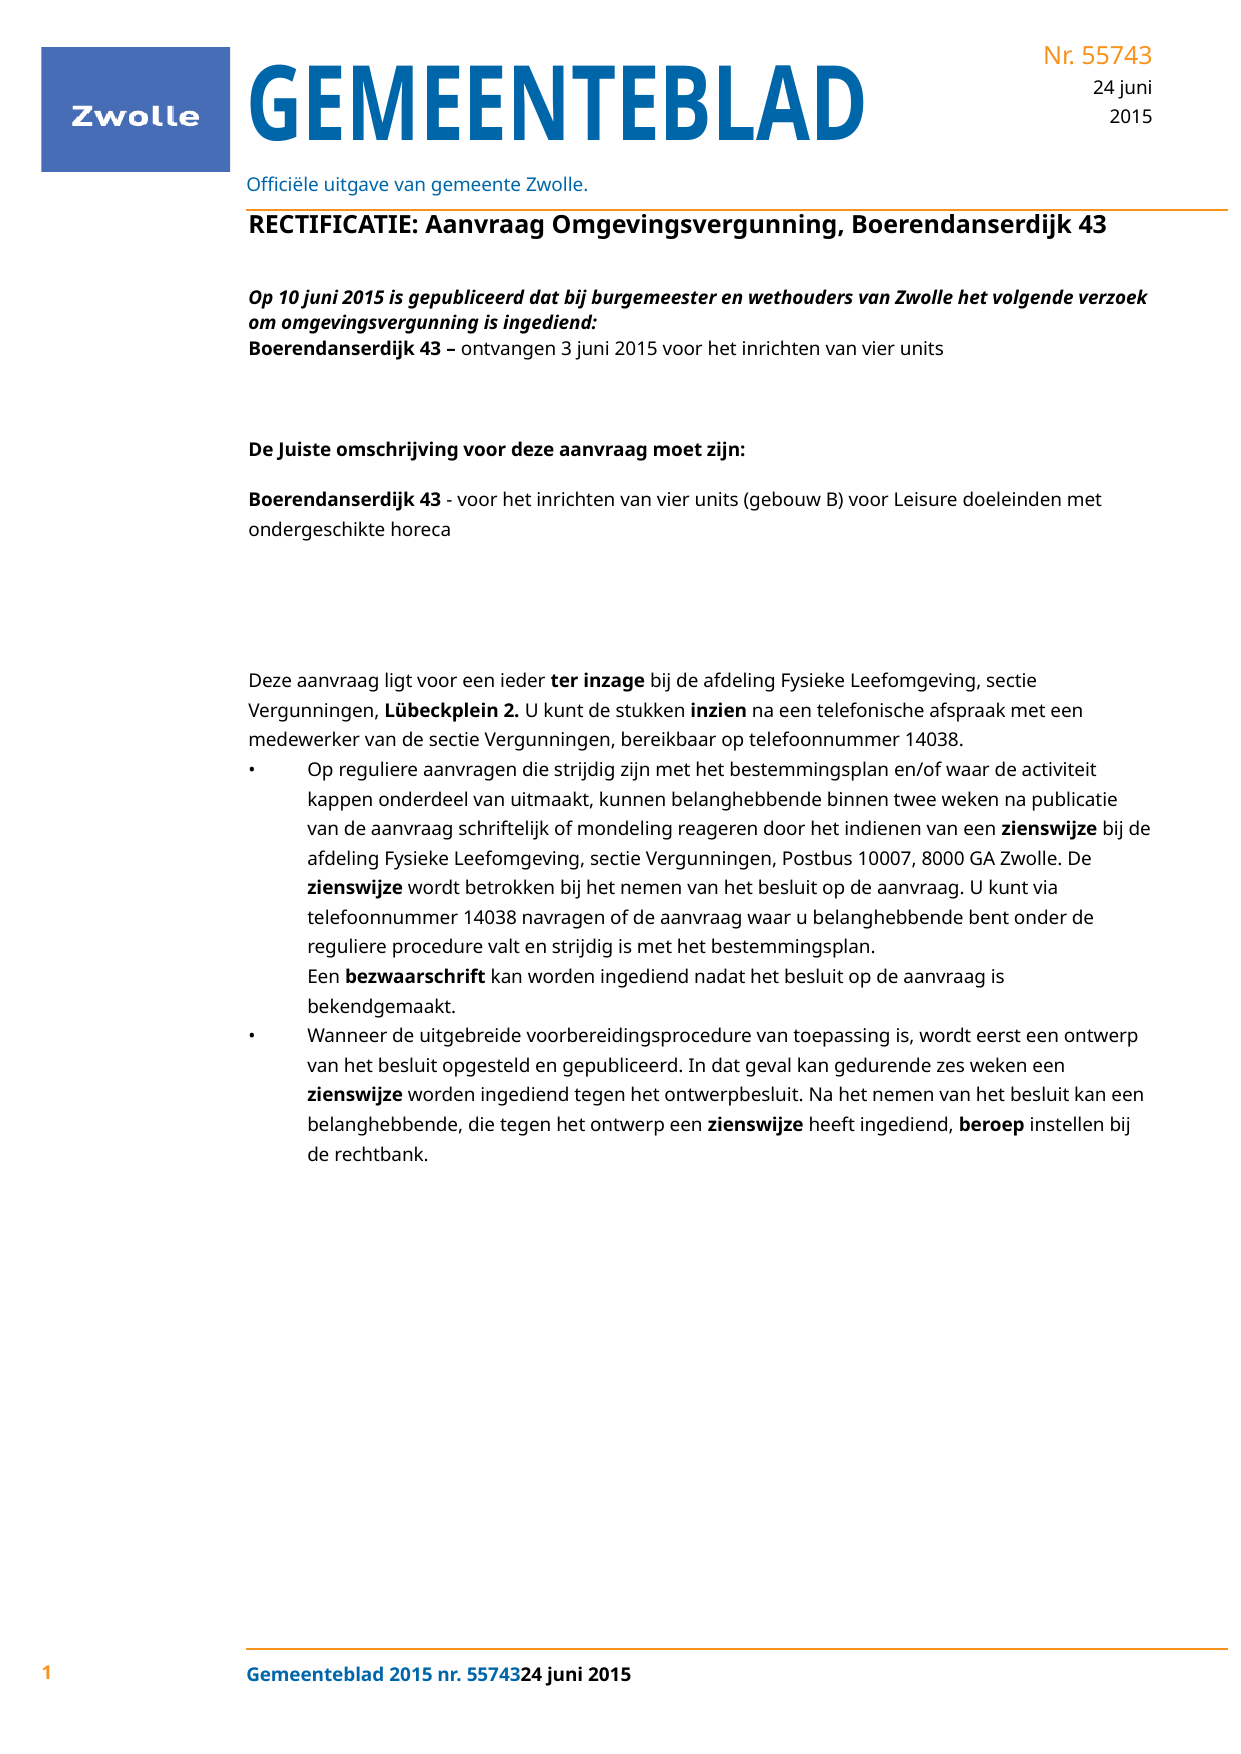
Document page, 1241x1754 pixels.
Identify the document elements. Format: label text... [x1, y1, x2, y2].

text Deze aanvraag ligt voor een ieder ter inzage bij de afdeling Fysieke Leefomgeving, sectie Vergunningen, Lübeckplein 2. U kunt de stukken inzien na een telefonische afspraak met een medewerker van de sectie Vergunningen, bereikbaar op telefoonnummer 14038. [248, 667, 1152, 752]
text Boerendanserdijk 43 – ontvangen 3 juni 2015 voor het inrichten van vier units [248, 335, 1152, 361]
list Op reguliere aanvragen die strijdig zijn met het bestemmingsplan en/of waar de activiteit kappen onderdeel van uitmaakt, kunnen belanghebbende binnen twee weken na publicatie van de aanvraag schriftelijk of mondeling reageren door het indienen van een zienswijze bij de afdeling Fysieke Leefomgeving, sectie Vergunningen, Postbus 10007, 8000 GA Zwolle. De zienswijze wordt betrokken bij het nemen van het besluit op de aanvraag. U kunt via telefoonnummer 14038 navragen of de aanvraag waar u belanghebbende bent onder de reguliere procedure valt en strijdig is met het bestemmingsplan. [248, 756, 1152, 959]
list Een bezwaarschrift kan worden ingediend nadat het besluit op de aanvraag is bekendgemaakt. [248, 963, 1152, 1018]
picture [41, 47, 231, 172]
text Boerendanserdijk 43 - voor het inrichten van vier units (gebouw B) voor Leisure doeleinden met ondergeschikte horeca [248, 487, 1152, 542]
text RECTIFICATIE: Aanvraag Omgevingsvergunning, Boerendanserdijk 43 [248, 211, 1152, 241]
text Op 10 juni 2015 is gepubliceerd dat bij burgemeester en wethouders van Zwolle het volgende verzoek om omgevingsvergunning is ingediend: [248, 284, 1152, 335]
list Wanneer de uitgebreide voorbereidingsprocedure van toepassing is, wordt eerst een ontwerp van het besluit opgesteld en gepubliceerd. In dat geval kan gedurende zes weken een zienswijze worden ingediend tegen het ontwerpbesluit. Na het nemen van het besluit kan een belanghebbende, die tegen het ontwerp een zienswijze heeft ingediend, beroep instellen bij de rechtbank. [248, 1022, 1152, 1166]
text De Juiste omschrijving voor deze aanvraag moet zijn: [248, 436, 1152, 462]
